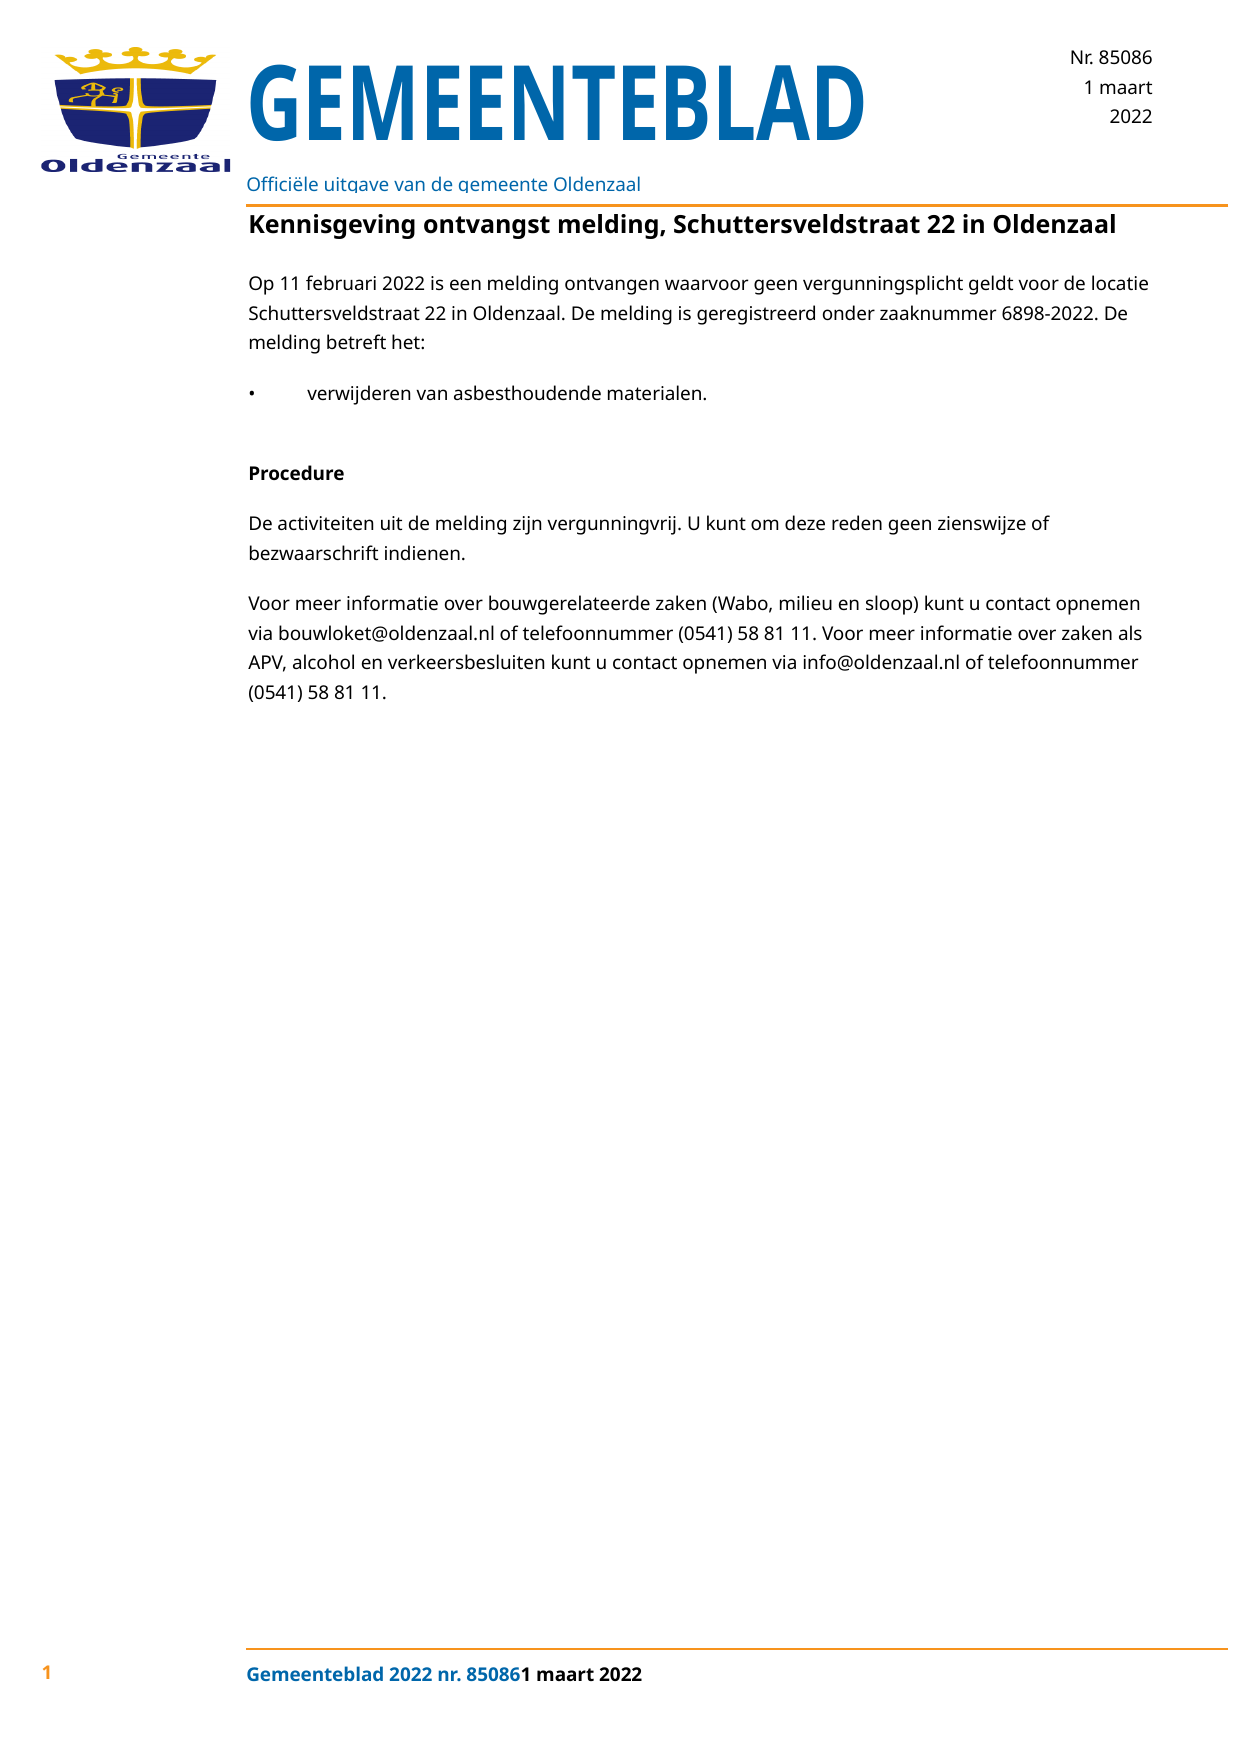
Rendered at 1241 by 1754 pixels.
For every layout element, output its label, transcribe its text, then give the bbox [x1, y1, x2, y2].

picture [41, 47, 231, 172]
text Kennisgeving ontvangst melding, Schuttersveldstraat 22 in Oldenzaal [248, 207, 1152, 241]
text De activiteiten uit de melding zijn vergunningvrij. U kunt om deze reden geen zienswijze of bezwaarschrift indienen. [248, 510, 1152, 566]
text Voor meer informatie over bouwgerelateerde zaken (Wabo, milieu en sloop) kunt u contact opnemen via bouwloket@oldenzaal.nl of telefoonnummer (0541) 58 81 11. Voor meer informatie over zaken als APV, alcohol en verkeersbesluiten kunt u contact opnemen via info@oldenzaal.nl of telefoonnummer (0541) 58 81 11. [248, 590, 1152, 705]
text Procedure [248, 460, 1152, 486]
text Op 11 februari 2022 is een melding ontvangen waarvoor geen vergunningsplicht geldt voor de locatie Schuttersveldstraat 22 in Oldenzaal. De melding is geregistreerd onder zaaknummer 6898-2022. De melding betreft het: [248, 270, 1152, 355]
list verwijderen van asbesthoudende materialen. [248, 380, 1152, 406]
